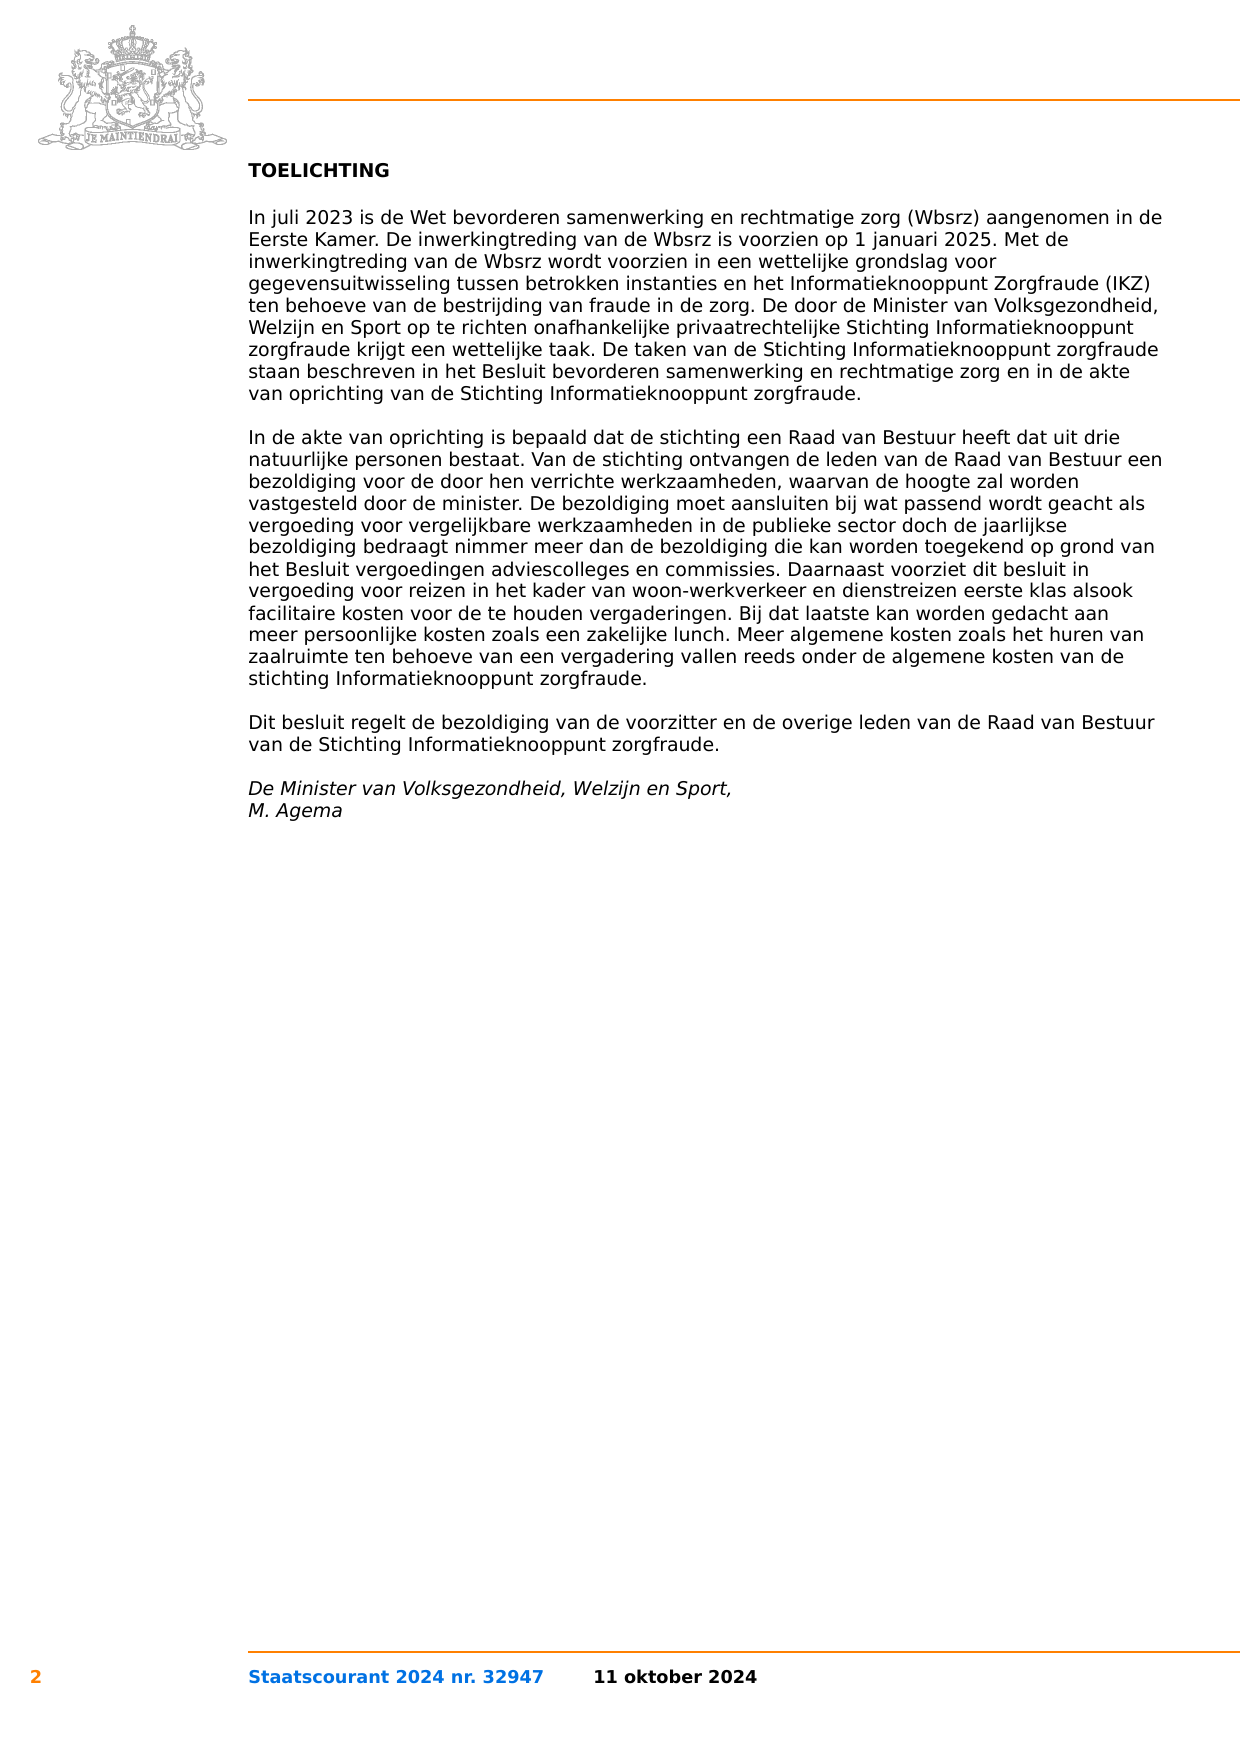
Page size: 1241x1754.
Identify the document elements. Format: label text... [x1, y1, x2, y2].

subtitle TOELICHTING [248, 160, 1163, 182]
text De Minister van Volksgezondheid, Welzijn en Sport, M. Agema [248, 778, 1163, 822]
text In de akte van oprichting is bepaald dat de stichting een Raad van Bestuur heeft dat uit drie natuurlijke personen bestaat. Van de stichting ontvangen de leden van de Raad van Bestuur een bezoldiging voor de door hen verrichte werkzaamheden, waarvan de hoogte zal worden vastgesteld door de minister. De bezoldiging moet aansluiten bij wat passend wordt geacht als vergoeding voor vergelijkbare werkzaamheden in de publieke sector doch de jaarlijkse bezoldiging bedraagt nimmer meer dan de bezoldiging die kan worden toegekend op grond van het Besluit vergoedingen adviescolleges en commissies. Daarnaast voorziet dit besluit in vergoeding voor reizen in het kader van woon-werkverkeer en dienstreizen eerste klas alsook facilitaire kosten voor de te houden vergaderingen. Bij dat laatste kan worden gedacht aan meer persoonlijke kosten zoals een zakelijke lunch. Meer algemene kosten zoals het huren van zaalruimte ten behoeve van een vergadering vallen reeds onder de algemene kosten van de stichting Informatieknooppunt zorgfraude. [248, 427, 1163, 690]
text Dit besluit regelt de bezoldiging van de voorzitter en de overige leden van de Raad van Bestuur van de Stichting Informatieknooppunt zorgfraude. [248, 712, 1163, 756]
text In juli 2023 is de Wet bevorderen samenwerking en rechtmatige zorg (Wbsrz) aangenomen in de Eerste Kamer. De inwerkingtreding van de Wbsrz is voorzien op 1 januari 2025. Met de inwerkingtreding van de Wbsrz wordt voorzien in een wettelijke grondslag voor gegevensuitwisseling tussen betrokken instanties en het Informatieknooppunt Zorgfraude (IKZ) ten behoeve van de bestrijding van fraude in de zorg. De door de Minister van Volksgezondheid, Welzijn en Sport op te richten onafhankelijke privaatrechtelijke Stichting Informatieknooppunt zorgfraude krijgt een wettelijke taak. De taken van de Stichting Informatieknooppunt zorgfraude staan beschreven in het Besluit bevorderen samenwerking en rechtmatige zorg en in de akte van oprichting van de Stichting Informatieknooppunt zorgfraude. [248, 207, 1163, 405]
picture [38, 25, 227, 150]
